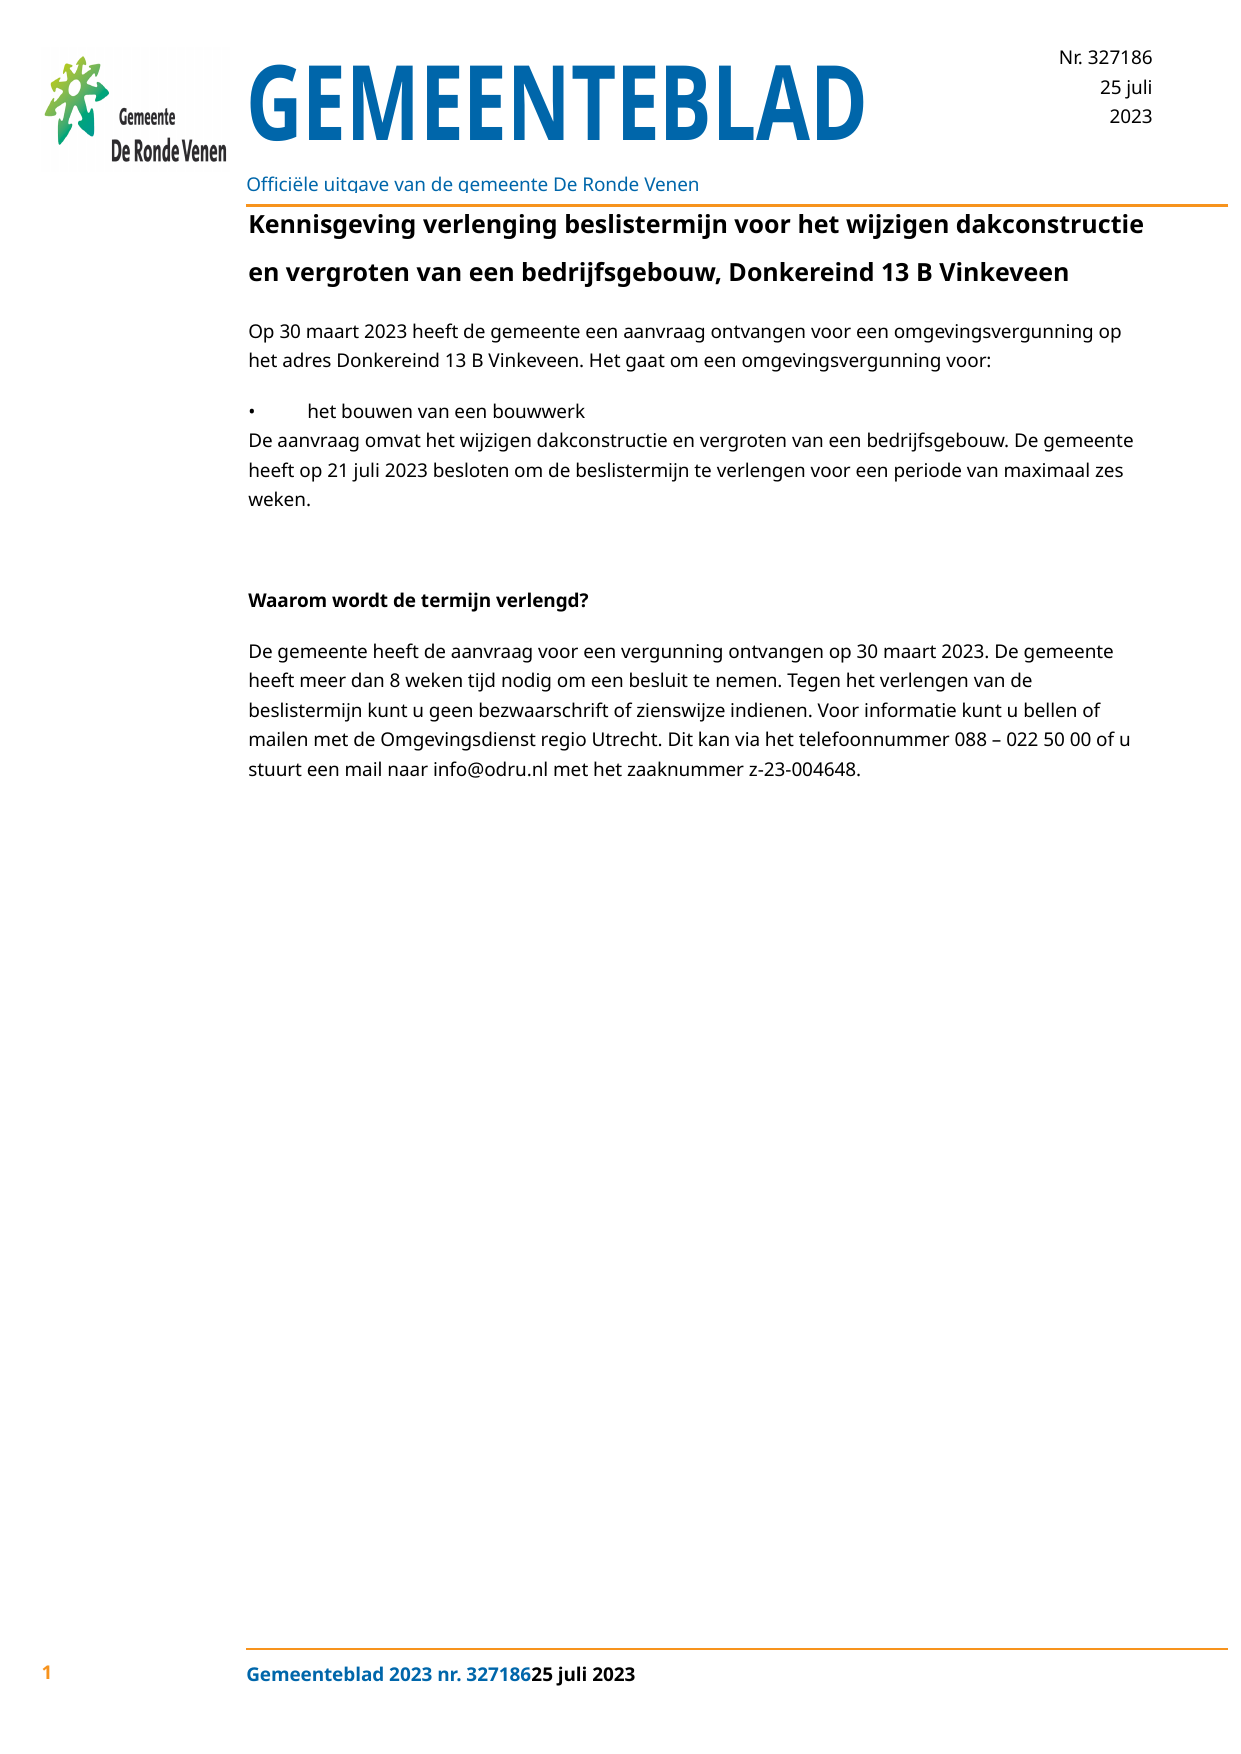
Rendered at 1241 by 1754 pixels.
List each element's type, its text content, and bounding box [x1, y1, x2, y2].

text De aanvraag omvat het wijzigen dakconstructie en vergroten van een bedrijfsgebouw. De gemeente heeft op 21 juli 2023 besloten om de beslistermijn te verlengen voor een periode van maximaal zes weken. [248, 427, 1152, 512]
picture [41, 47, 231, 172]
text Waarom wordt de termijn verlengd? [248, 587, 1152, 613]
text Kennisgeving verlenging beslistermijn voor het wijzigen dakconstructie en vergroten van een bedrijfsgebouw, Donkereind 13 B Vinkeveen [248, 207, 1152, 288]
text De gemeente heeft de aanvraag voor een vergunning ontvangen op 30 maart 2023. De gemeente heeft meer dan 8 weken tijd nodig om een besluit te nemen. Tegen het verlengen van de beslistermijn kunt u geen bezwaarschrift of zienswijze indienen. Voor informatie kunt u bellen of mailen met de Omgevingsdienst regio Utrecht. Dit kan via het telefoonnummer 088 – 022 50 00 of u stuurt een mail naar info@odru.nl met het zaaknummer z-23-004648. [248, 638, 1152, 782]
list het bouwen van een bouwwerk [248, 398, 1152, 424]
text Op 30 maart 2023 heeft de gemeente een aanvraag ontvangen voor een omgevingsvergunning op het adres Donkereind 13 B Vinkeveen. Het gaat om een omgevingsvergunning voor: [248, 318, 1152, 373]
